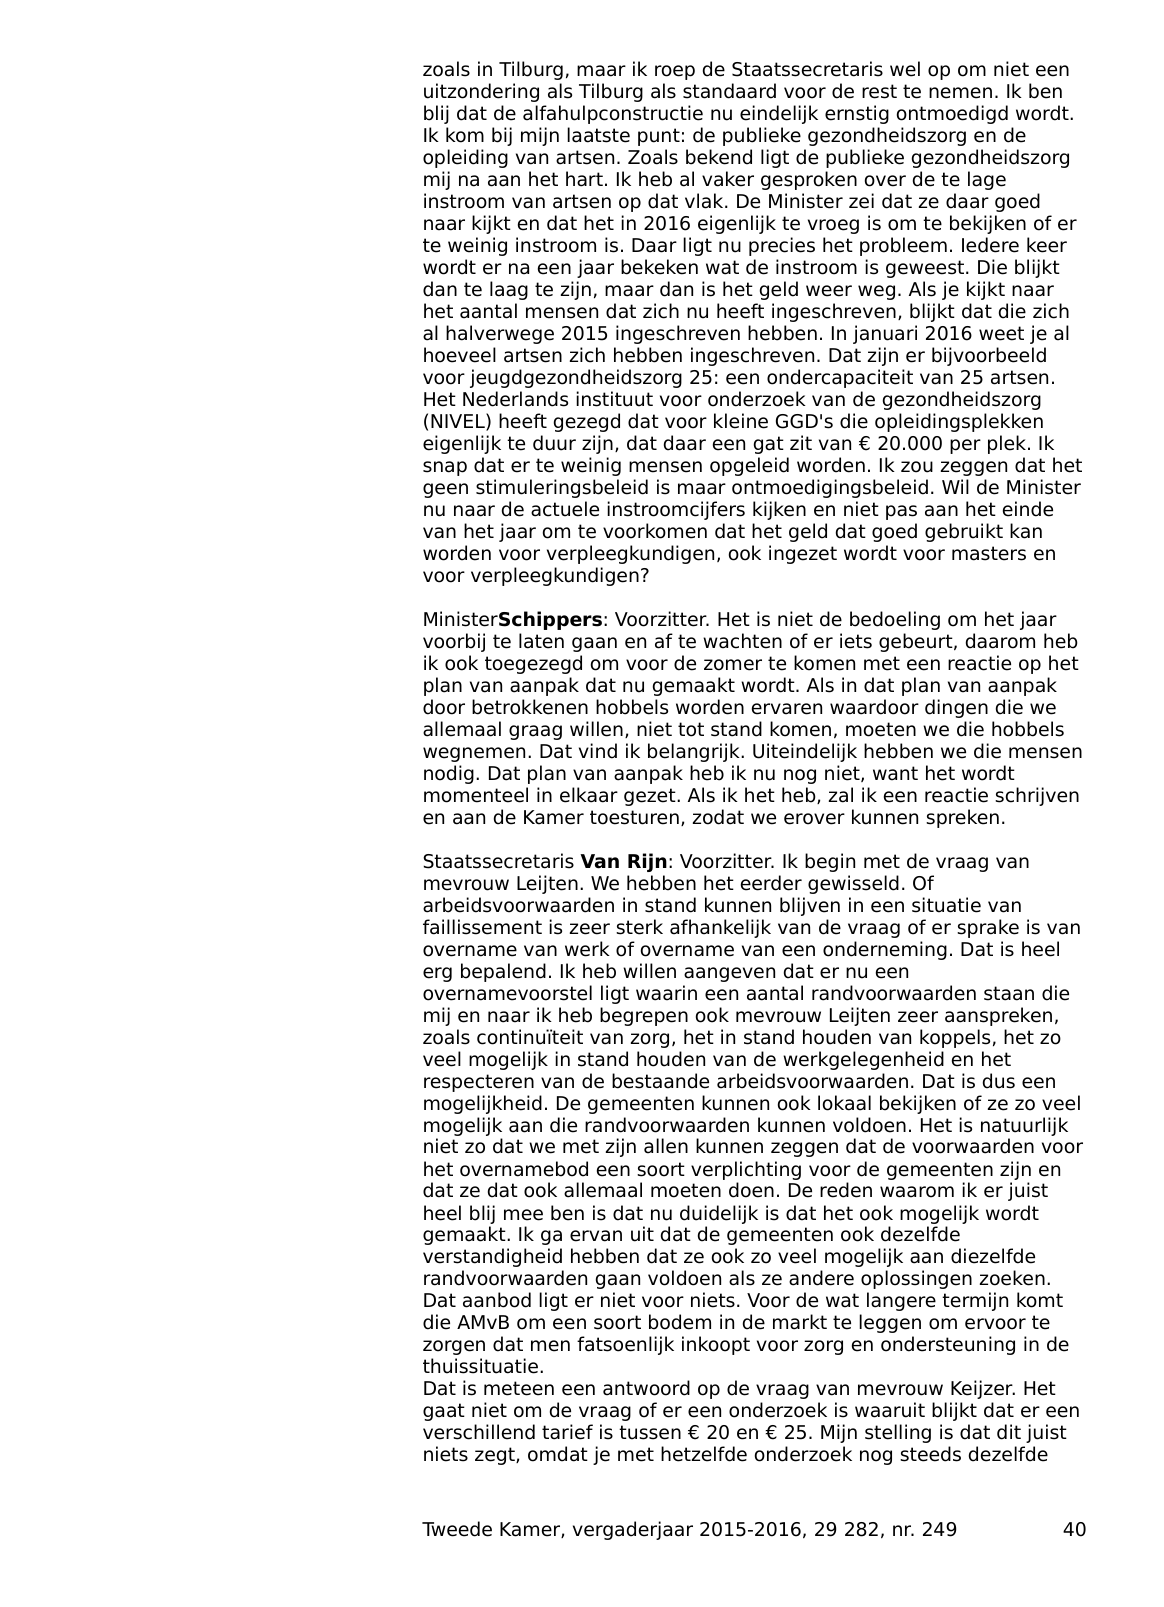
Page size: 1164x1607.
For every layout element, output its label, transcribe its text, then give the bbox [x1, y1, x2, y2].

text Staatssecretaris Van Rijn: Voorzitter. Ik begin met de vraag van mevrouw Leijten. We hebben het eerder gewisseld. Of arbeidsvoorwaarden in stand kunnen blijven in een situatie van faillissement is zeer sterk afhankelijk van de vraag of er sprake is van overname van werk of overname van een onderneming. Dat is heel erg bepalend. Ik heb willen aangeven dat er nu een overnamevoorstel ligt waarin een aantal randvoorwaarden staan die mij en naar ik heb begrepen ook mevrouw Leijten zeer aanspreken, zoals continuïteit van zorg, het in stand houden van koppels, het zo veel mogelijk in stand houden van de werkgelegenheid en het respecteren van de bestaande arbeidsvoorwaarden. Dat is dus een mogelijkheid. De gemeenten kunnen ook lokaal bekijken of ze zo veel mogelijk aan die randvoorwaarden kunnen voldoen. Het is natuurlijk niet zo dat we met zijn allen kunnen zeggen dat de voorwaarden voor het overnamebod een soort verplichting voor de gemeenten zijn en dat ze dat ook allemaal moeten doen. De reden waarom ik er juist heel blij mee ben is dat nu duidelijk is dat het ook mogelijk wordt gemaakt. Ik ga ervan uit dat de gemeenten ook dezelfde verstandigheid hebben dat ze ook zo veel mogelijk aan diezelfde randvoorwaarden gaan voldoen als ze andere oplossingen zoeken. Dat aanbod ligt er niet voor niets. Voor de wat langere termijn komt die AMvB om een soort bodem in de markt te leggen om ervoor te zorgen dat men fatsoenlijk inkoopt voor zorg en ondersteuning in de thuissituatie. [422, 851, 1087, 1378]
text Ik kom bij mijn laatste punt: de publieke gezondheidszorg en de opleiding van artsen. Zoals bekend ligt de publieke gezondheidszorg mij na aan het hart. Ik heb al vaker gesproken over de te lage instroom van artsen op dat vlak. De Minister zei dat ze daar goed naar kijkt en dat het in 2016 eigenlijk te vroeg is om te bekijken of er te weinig instroom is. Daar ligt nu precies het probleem. Iedere keer wordt er na een jaar bekeken wat de instroom is geweest. Die blijkt dan te laag te zijn, maar dan is het geld weer weg. Als je kijkt naar het aantal mensen dat zich nu heeft ingeschreven, blijkt dat die zich al halverwege 2015 ingeschreven hebben. In januari 2016 weet je al hoeveel artsen zich hebben ingeschreven. Dat zijn er bijvoorbeeld voor jeugdgezondheidszorg 25: een ondercapaciteit van 25 artsen. Het Nederlands instituut voor onderzoek van de gezondheidszorg (NIVEL) heeft gezegd dat voor kleine GGD's die opleidingsplekken eigenlijk te duur zijn, dat daar een gat zit van € 20.000 per plek. Ik snap dat er te weinig mensen opgeleid worden. Ik zou zeggen dat het geen stimuleringsbeleid is maar ontmoedigingsbeleid. Wil de Minister nu naar de actuele instroomcijfers kijken en niet pas aan het einde van het jaar om te voorkomen dat het geld dat goed gebruikt kan worden voor verpleegkundigen, ook ingezet wordt voor masters en voor verpleegkundigen? [422, 125, 1087, 587]
text zoals in Tilburg, maar ik roep de Staatssecretaris wel op om niet een uitzondering als Tilburg als standaard voor de rest te nemen. Ik ben blij dat de alfahulpconstructie nu eindelijk ernstig ontmoedigd wordt. [422, 59, 1087, 125]
text Dat is meteen een antwoord op de vraag van mevrouw Keijzer. Het gaat niet om de vraag of er een onderzoek is waaruit blijkt dat er een verschillend tarief is tussen € 20 en € 25. Mijn stelling is dat dit juist niets zegt, omdat je met hetzelfde onderzoek nog steeds dezelfde [422, 1378, 1087, 1466]
text MinisterSchippers: Voorzitter. Het is niet de bedoeling om het jaar voorbij te laten gaan en af te wachten of er iets gebeurt, daarom heb ik ook toegezegd om voor de zomer te komen met een reactie op het plan van aanpak dat nu gemaakt wordt. Als in dat plan van aanpak door betrokkenen hobbels worden ervaren waardoor dingen die we allemaal graag willen, niet tot stand komen, moeten we die hobbels wegnemen. Dat vind ik belangrijk. Uiteindelijk hebben we die mensen nodig. Dat plan van aanpak heb ik nu nog niet, want het wordt momenteel in elkaar gezet. Als ik het heb, zal ik een reactie schrijven en aan de Kamer toesturen, zodat we erover kunnen spreken. [422, 609, 1087, 828]
